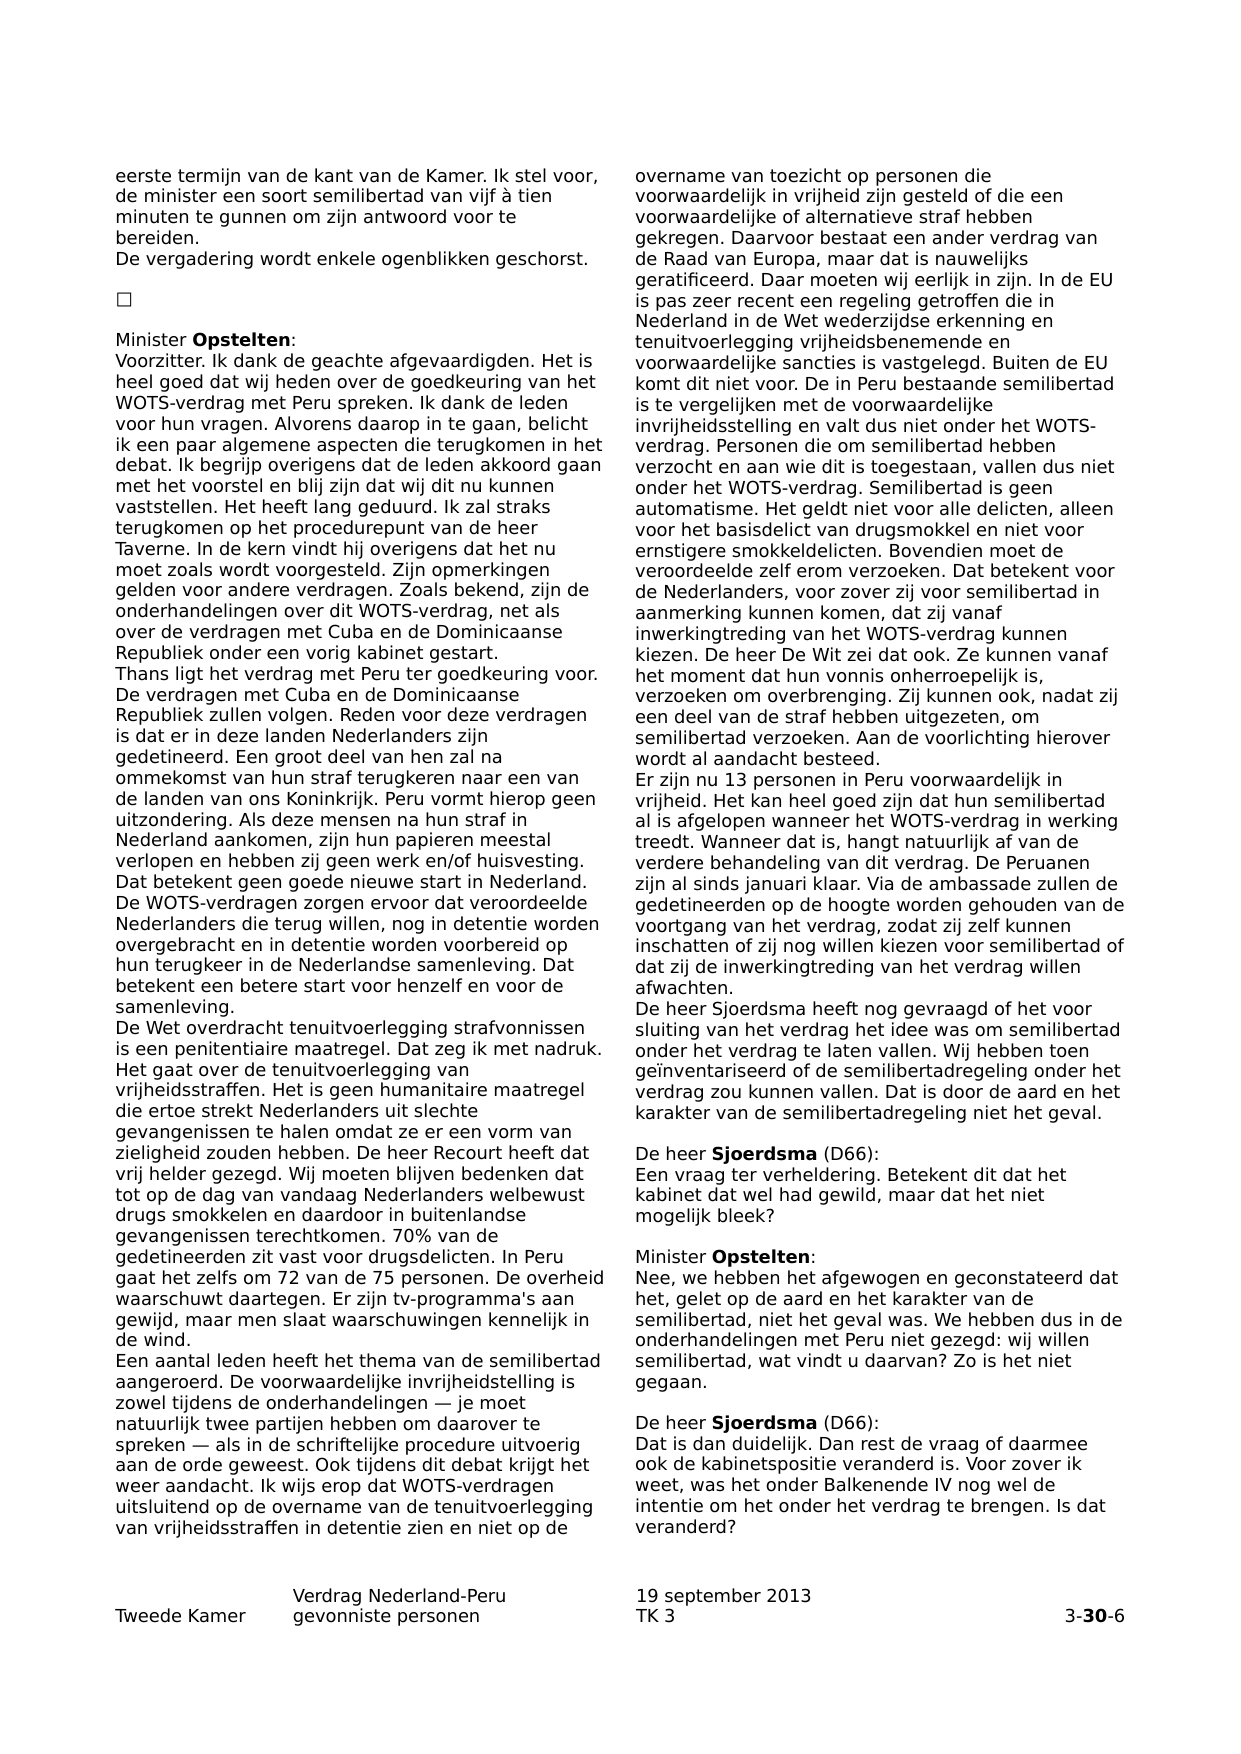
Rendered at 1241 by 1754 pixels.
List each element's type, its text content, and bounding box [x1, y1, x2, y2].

text Een vraag ter verheldering. Betekent dit dat het kabinet dat wel had gewild, maar dat het niet mogelijk bleek? [635, 1164, 1125, 1227]
text De vergadering wordt enkele ogenblikken geschorst. [115, 249, 605, 269]
text Minister Opstelten: [635, 1247, 1125, 1268]
text De Wet overdracht tenuitvoerlegging strafvonnissen is een penitentiaire maatregel. Dat zeg ik met nadruk. Het gaat over de tenuitvoerlegging van vrijheidsstraffen. Het is geen humanitaire maatregel die ertoe strekt Nederlanders uit slechte gevangenissen te halen omdat ze er een vorm van zieligheid zouden hebben. De heer Recourt heeft dat vrij helder gezegd. Wij moeten blijven bedenken dat tot op de dag van vandaag Nederlanders welbewust drugs smokkelen en daardoor in buitenlandse gevangenissen terechtkomen. 70% van de gedetineerden zit vast voor drugsdelicten. In Peru gaat het zelfs om 72 van de 75 personen. De overheid waarschuwt daartegen. Er zijn tv-programma's aan gewijd, maar men slaat waarschuwingen kennelijk in de wind. [115, 1018, 605, 1351]
text Dat is dan duidelijk. Dan rest de vraag of daarmee ook de kabinetspositie veranderd is. Voor zover ik weet, was het onder Balkenende IV nog wel de intentie om het onder het verdrag te brengen. Is dat veranderd? [635, 1433, 1125, 1537]
text De heer Sjoerdsma heeft nog gevraagd of het voor sluiting van het verdrag het idee was om semilibertad onder het verdrag te laten vallen. Wij hebben toen geïnventariseerd of de semilibertadregeling onder het verdrag zou kunnen vallen. Dat is door de aard en het karakter van de semilibertadregeling niet het geval. [635, 999, 1125, 1124]
text De heer Sjoerdsma (D66): [635, 1144, 1125, 1164]
text ⬜ [115, 289, 605, 310]
text Minister Opstelten: [115, 330, 605, 351]
text overname van toezicht op personen die voorwaardelijk in vrijheid zijn gesteld of die een voorwaardelijke of alternatieve straf hebben gekregen. Daarvoor bestaat een ander verdrag van de Raad van Europa, maar dat is nauwelijks geratificeerd. Daar moeten wij eerlijk in zijn. In de EU is pas zeer recent een regeling getroffen die in Nederland in de Wet wederzijdse erkenning en tenuitvoerlegging vrijheidsbenemende en voorwaardelijke sancties is vastgelegd. Buiten de EU komt dit niet voor. De in Peru bestaande semilibertad is te vergelijken met de voorwaardelijke invrijheidsstelling en valt dus niet onder het WOTS-verdrag. Personen die om semilibertad hebben verzocht en aan wie dit is toegestaan, vallen dus niet onder het WOTS-verdrag. Semilibertad is geen automatisme. Het geldt niet voor alle delicten, alleen voor het basisdelict van drugsmokkel en niet voor ernstigere smokkeldelicten. Bovendien moet de veroordeelde zelf erom verzoeken. Dat betekent voor de Nederlanders, voor zover zij voor semilibertad in aanmerking kunnen komen, dat zij vanaf inwerkingtreding van het WOTS-verdrag kunnen kiezen. De heer De Wit zei dat ook. Ze kunnen vanaf het moment dat hun vonnis onherroepelijk is, verzoeken om overbrenging. Zij kunnen ook, nadat zij een deel van de straf hebben uitgezeten, om semilibertad verzoeken. Aan de voorlichting hierover wordt al aandacht besteed. [635, 165, 1125, 769]
text Een aantal leden heeft het thema van de semilibertad aangeroerd. De voorwaardelijke invrijheidstelling is zowel tijdens de onderhandelingen — je moet natuurlijk twee partijen hebben om daarover te spreken — als in de schriftelijke procedure uitvoerig aan de orde geweest. Ook tijdens dit debat krijgt het weer aandacht. Ik wijs erop dat WOTS-verdragen uitsluitend op de overname van de tenuitvoerlegging van vrijheidsstraffen in detentie zien en niet op de [115, 1351, 605, 1538]
text Nee, we hebben het afgewogen en geconstateerd dat het, gelet op de aard en het karakter van de semilibertad, niet het geval was. We hebben dus in de onderhandelingen met Peru niet gezegd: wij willen semilibertad, wat vindt u daarvan? Zo is het niet gegaan. [635, 1268, 1125, 1393]
text De heer Sjoerdsma (D66): [635, 1413, 1125, 1433]
text Thans ligt het verdrag met Peru ter goedkeuring voor. De verdragen met Cuba en de Dominicaanse Republiek zullen volgen. Reden voor deze verdragen is dat er in deze landen Nederlanders zijn gedetineerd. Een groot deel van hen zal na ommekomst van hun straf terugkeren naar een van de landen van ons Koninkrijk. Peru vormt hierop geen uitzondering. Als deze mensen na hun straf in Nederland aankomen, zijn hun papieren meestal verlopen en hebben zij geen werk en/of huisvesting. Dat betekent geen goede nieuwe start in Nederland. De WOTS-verdragen zorgen ervoor dat veroordeelde Nederlanders die terug willen, nog in detentie worden overgebracht en in detentie worden voorbereid op hun terugkeer in de Nederlandse samenleving. Dat betekent een betere start voor henzelf en voor de samenleving. [115, 663, 605, 1018]
text Er zijn nu 13 personen in Peru voorwaardelijk in vrijheid. Het kan heel goed zijn dat hun semilibertad al is afgelopen wanneer het WOTS-verdrag in werking treedt. Wanneer dat is, hangt natuurlijk af van de verdere behandeling van dit verdrag. De Peruanen zijn al sinds januari klaar. Via de ambassade zullen de gedetineerden op de hoogte worden gehouden van de voortgang van het verdrag, zodat zij zelf kunnen inschatten of zij nog willen kiezen voor semilibertad of dat zij de inwerkingtreding van het verdrag willen afwachten. [635, 769, 1125, 999]
text eerste termijn van de kant van de Kamer. Ik stel voor, de minister een soort semilibertad van vijf à tien minuten te gunnen om zijn antwoord voor te bereiden. [115, 165, 605, 249]
text Voorzitter. Ik dank de geachte afgevaardigden. Het is heel goed dat wij heden over de goedkeuring van het WOTS-verdrag met Peru spreken. Ik dank de leden voor hun vragen. Alvorens daarop in te gaan, belicht ik een paar algemene aspecten die terugkomen in het debat. Ik begrijp overigens dat de leden akkoord gaan met het voorstel en blij zijn dat wij dit nu kunnen vaststellen. Het heeft lang geduurd. Ik zal straks terugkomen op het procedurepunt van de heer Taverne. In de kern vindt hij overigens dat het nu moet zoals wordt voorgesteld. Zijn opmerkingen gelden voor andere verdragen. Zoals bekend, zijn de onderhandelingen over dit WOTS-verdrag, net als over de verdragen met Cuba en de Dominicaanse Republiek onder een vorig kabinet gestart. [115, 351, 605, 663]
